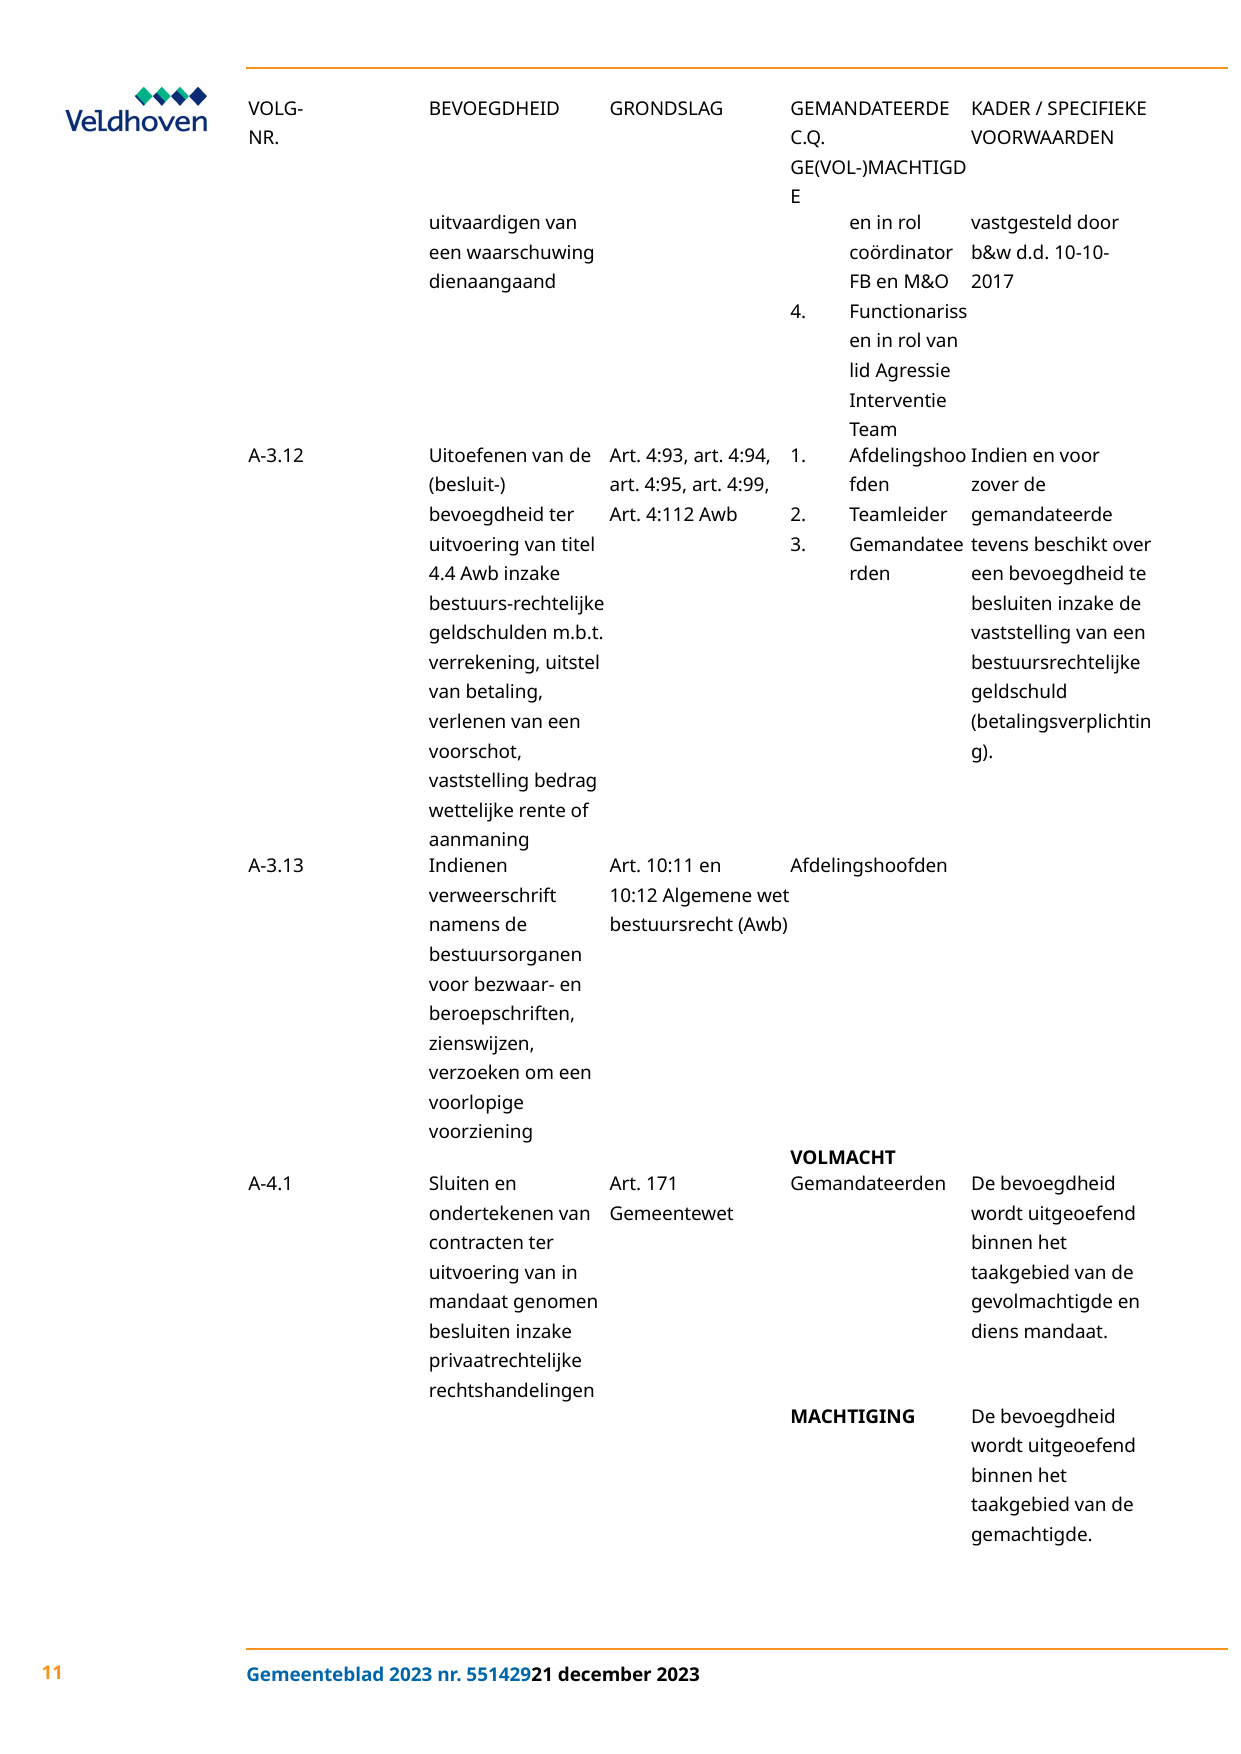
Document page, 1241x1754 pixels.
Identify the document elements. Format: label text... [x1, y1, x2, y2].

table_cell A-3.12 [248, 442, 429, 852]
table_cell Sluiten en ondertekenen van contracten ter uitvoering van in mandaat genomen besluiten inzake privaatrechtelijke rechtshandelingen [429, 1170, 609, 1403]
table_cell en in rol coördinator FB en M&O Functionarissen in rol van lid Agressie Interventie Team [790, 209, 971, 442]
table_cell Art. 4:93, art. 4:94, art. 4:95, art. 4:99, Art. 4:112 Awb [609, 442, 790, 852]
table_cell De bevoegdheid wordt uitgeoefend binnen het taakgebied van de gevolmachtigde en diens mandaat. [971, 1170, 1152, 1403]
table_cell Afdelingshoofden Teamleider Gemandateerden [790, 442, 971, 852]
table_cell [971, 1144, 1152, 1170]
table_cell Art. 171 Gemeentewet [609, 1170, 790, 1403]
table_header KADER / SPECIFIEKE VOORWAARDEN [971, 95, 1152, 209]
table_cell A-3.13 [248, 853, 429, 1144]
table_cell vastgesteld door b&w d.d. 10-10-2017 [971, 209, 1152, 442]
table_header BEVOEGDHEID [429, 95, 609, 209]
table_cell MACHTIGING [790, 1403, 971, 1547]
table_cell De bevoegdheid wordt uitgeoefend binnen het taakgebied van de gemachtigde. [971, 1403, 1152, 1547]
table_cell [609, 1144, 790, 1170]
table_cell Art. 10:11 en 10:12 Algemene wet bestuursrecht (Awb) [609, 853, 790, 1144]
table_header GRONDSLAG [609, 95, 790, 209]
table_cell [609, 209, 790, 442]
table_cell [248, 1144, 429, 1170]
table_cell Indienen verweerschrift namens de bestuursorganen voor bezwaar- en beroepschriften, zienswijzen, verzoeken om een voorlopige voorziening [429, 853, 609, 1144]
picture [41, 47, 231, 172]
table_cell Afdelingshoofden [790, 853, 971, 1144]
table_cell [248, 1403, 790, 1547]
table_cell [248, 209, 429, 442]
table_cell Uitoefenen van de (besluit-) bevoegdheid ter uitvoering van titel 4.4 Awb inzake bestuurs-rechtelijke geldschulden m.b.t. verrekening, uitstel van betaling, verlenen van een voorschot, vaststelling bedrag wettelijke rente of aanmaning [429, 442, 609, 852]
table_header GEMANDATEERDE C.Q. GE(VOL-)MACHTIGDE [790, 95, 971, 209]
table_cell A-4.1 [248, 1170, 429, 1403]
table_cell VOLMACHT [790, 1144, 971, 1170]
table_cell [429, 1144, 609, 1170]
table_cell uitvaardigen van een waarschuwing dienaangaand [429, 209, 609, 442]
table_cell Indien en voor zover de gemandateerde tevens beschikt over een bevoegdheid te besluiten inzake de vaststelling van een bestuursrechtelijke geldschuld (betalingsverplichting). [971, 442, 1152, 852]
table_header VOLG- NR. [248, 95, 429, 209]
table_cell [971, 853, 1152, 1144]
table_cell Gemandateerden [790, 1170, 971, 1403]
